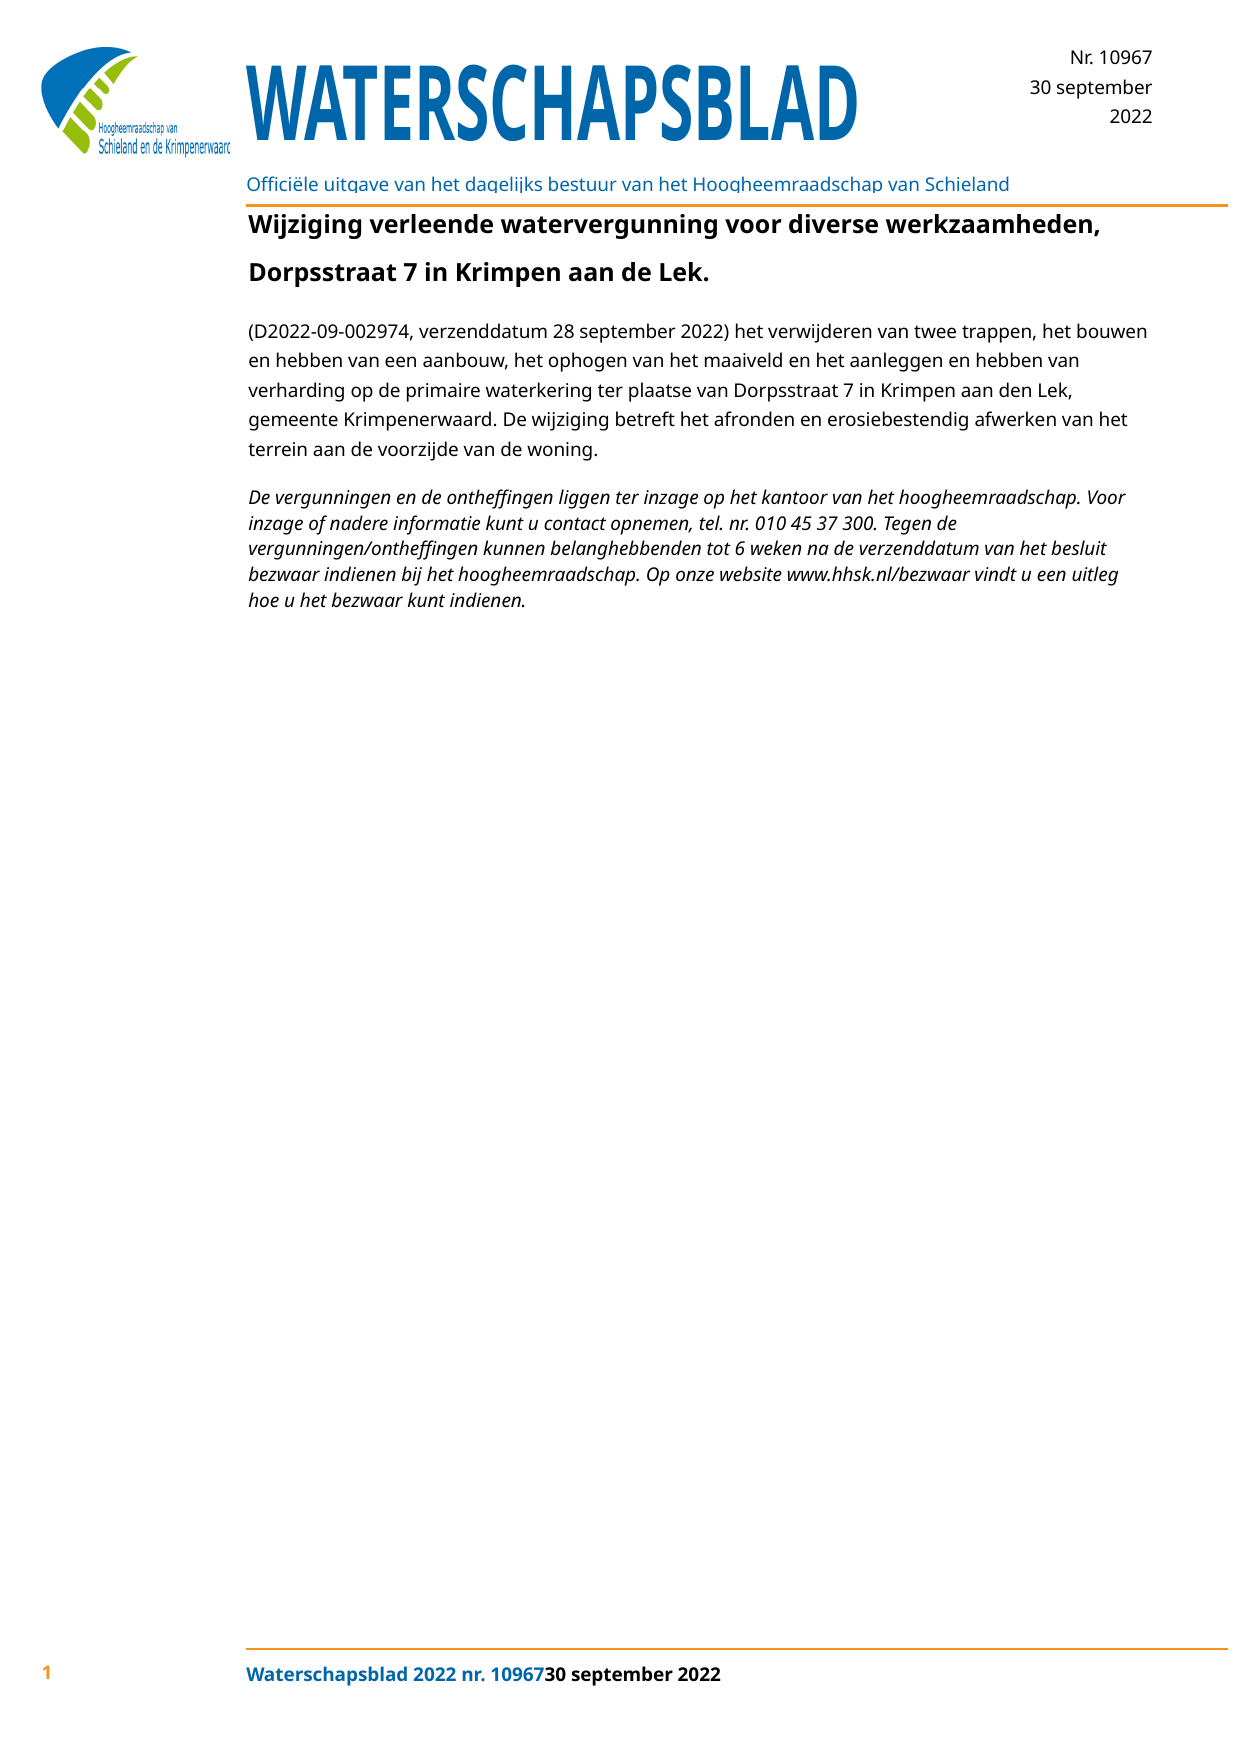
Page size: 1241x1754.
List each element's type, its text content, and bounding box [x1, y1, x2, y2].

picture [41, 47, 231, 172]
text (D2022-09-002974, verzenddatum 28 september 2022) het verwijderen van twee trappen, het bouwen en hebben van een aanbouw, het ophogen van het maaiveld en het aanleggen en hebben van verharding op de primaire waterkering ter plaatse van Dorpsstraat 7 in Krimpen aan den Lek, gemeente Krimpenerwaard. De wijziging betreft het afronden en erosiebestendig afwerken van het terrein aan de voorzijde van de woning. [248, 318, 1152, 462]
text Wijziging verleende watervergunning voor diverse werkzaamheden, Dorpsstraat 7 in Krimpen aan de Lek. [248, 207, 1152, 288]
text De vergunningen en de ontheffingen liggen ter inzage op het kantoor van het hoogheemraadschap. Voor inzage of nadere informatie kunt u contact opnemen, tel. nr. 010 45 37 300. Tegen de vergunningen/ontheffingen kunnen belanghebbenden tot 6 weken na de verzenddatum van het besluit bezwaar indienen bij het hoogheemraadschap. Op onze website www.hhsk.nl/bezwaar vindt u een uitleg hoe u het bezwaar kunt indienen. [248, 484, 1152, 613]
